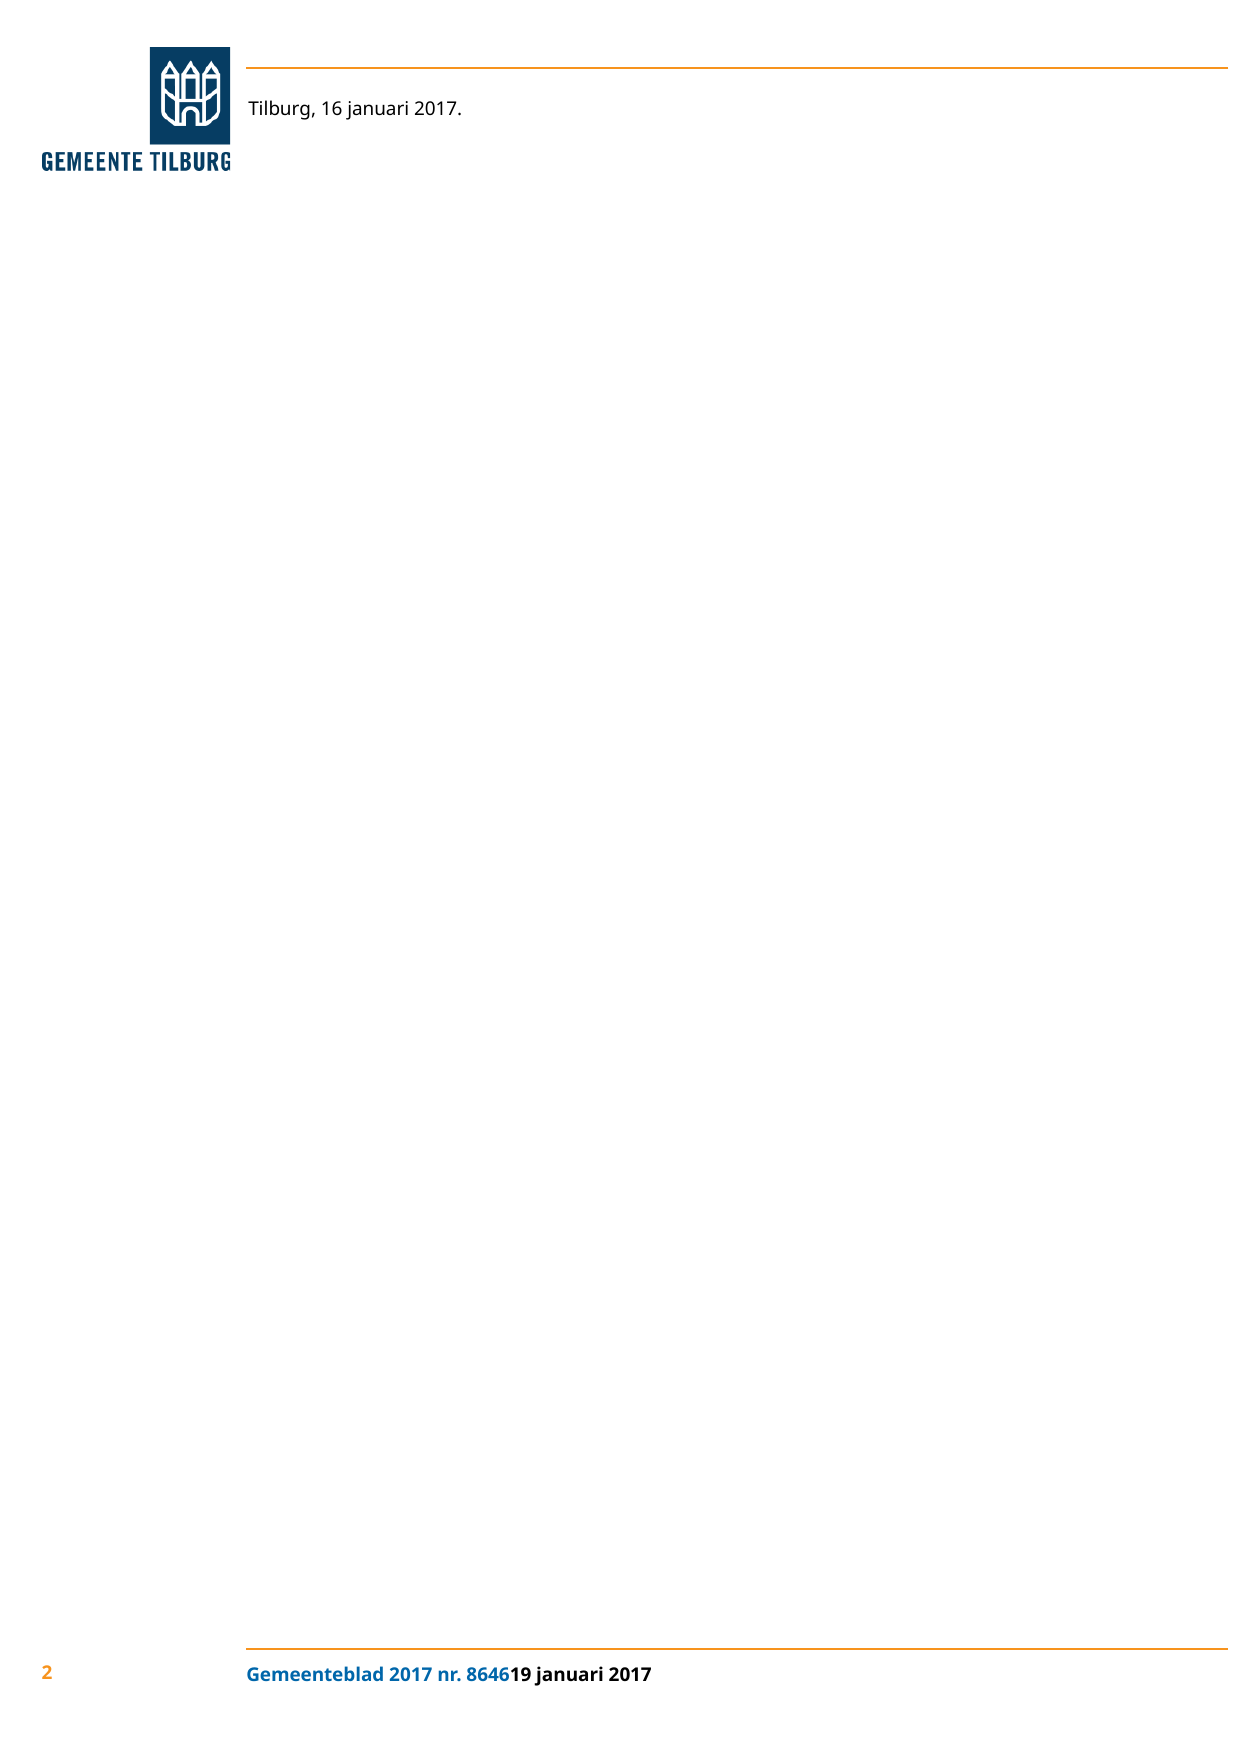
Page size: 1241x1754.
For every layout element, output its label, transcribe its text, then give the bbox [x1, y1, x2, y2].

picture [41, 47, 231, 172]
text Tilburg, 16 januari 2017. [248, 95, 1152, 121]
